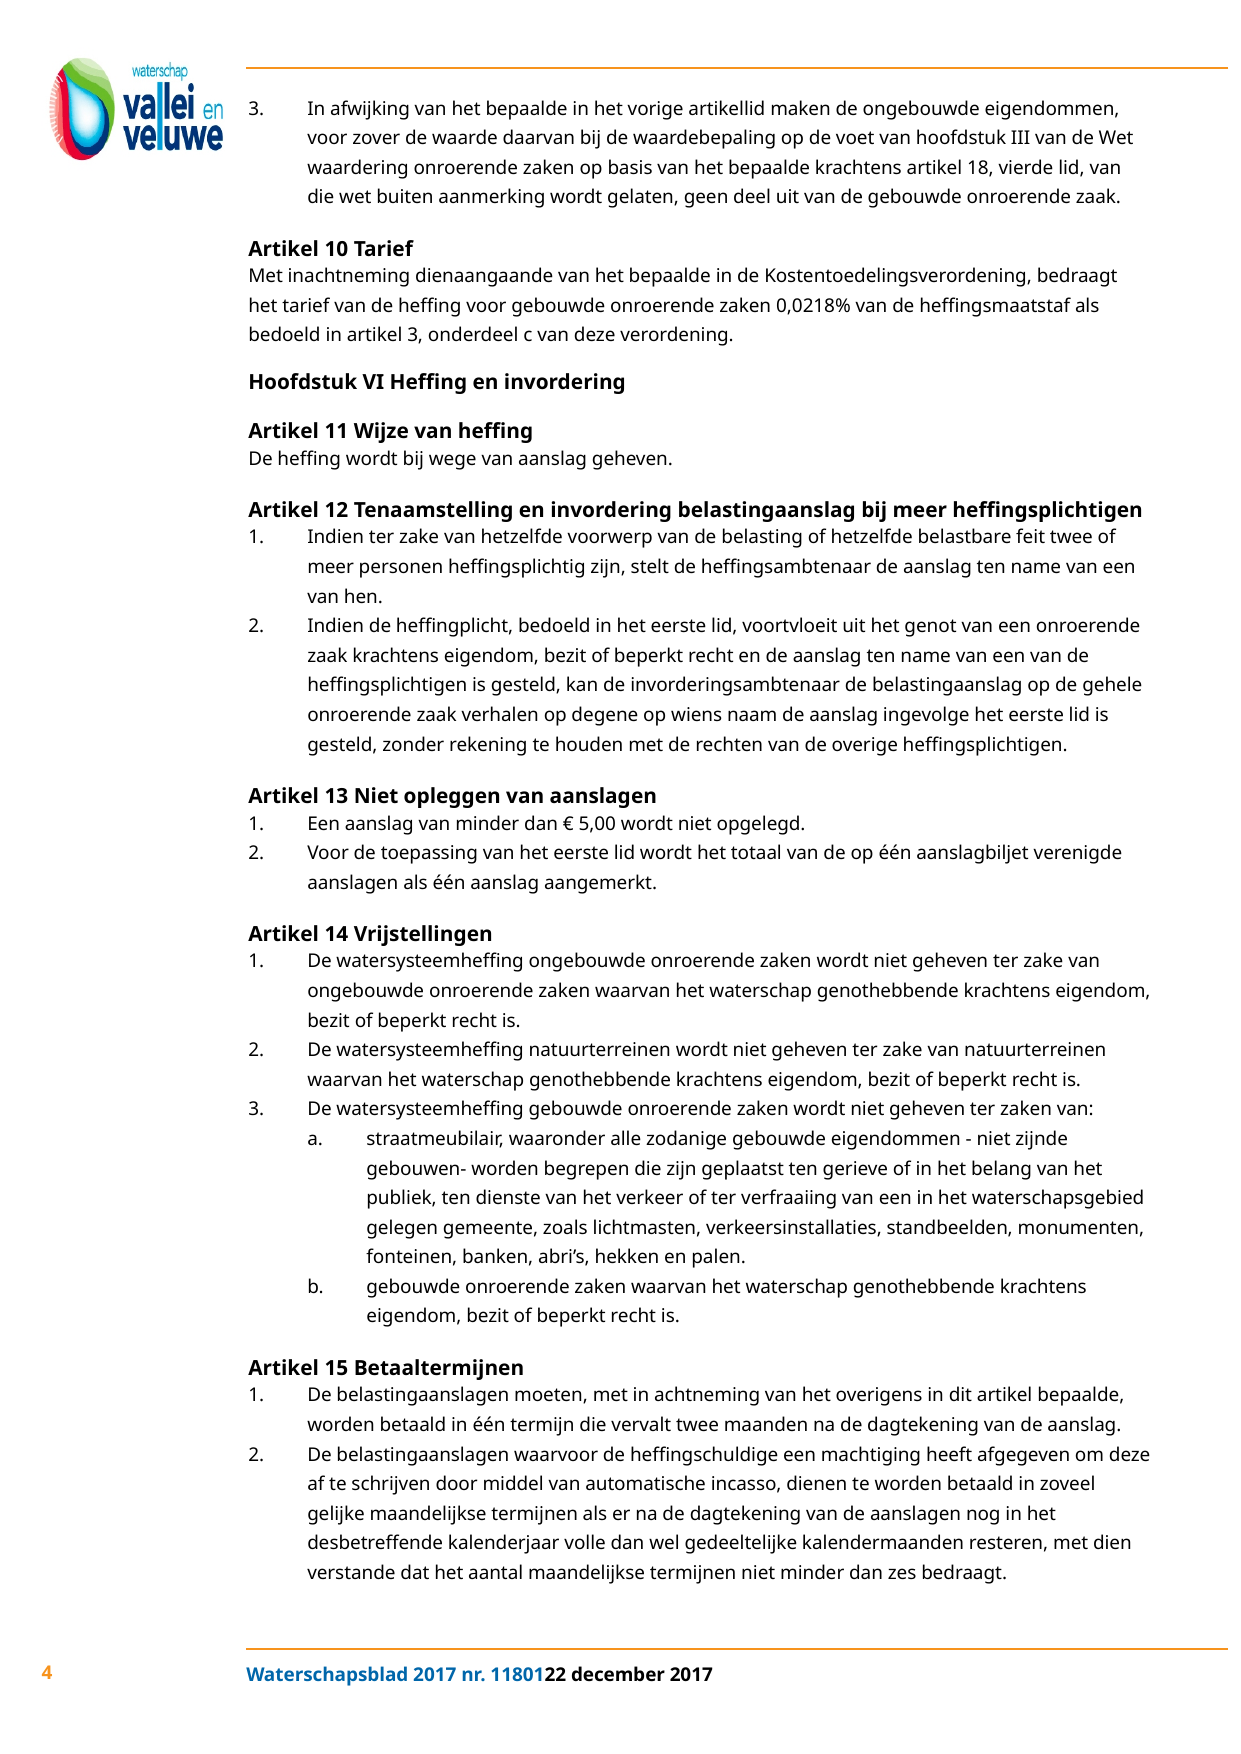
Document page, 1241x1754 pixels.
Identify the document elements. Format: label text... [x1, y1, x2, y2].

text Artikel 12 Tenaamstelling en invordering belastingaanslag bij meer heffingsplichtigen [248, 495, 1152, 524]
list Indien ter zake van hetzelfde voorwerp van de belasting of hetzelfde belastbare feit twee of meer personen heffingsplichtig zijn, stelt de heffingsambtenaar de aanslag ten name van een van hen. [248, 524, 1152, 609]
list De belastingaanslagen waarvoor de heffingschuldige een machtiging heeft afgegeven om deze af te schrijven door middel van automatische incasso, dienen te worden betaald in zoveel gelijke maandelijkse termijnen als er na de dagtekening van de aanslagen nog in het desbetreffende kalenderjaar volle dan wel gedeeltelijke kalendermaanden resteren, met dien verstande dat het aantal maandelijkse termijnen niet minder dan zes bedraagt. [248, 1441, 1152, 1585]
text Hoofdstuk VI Heffing en invordering [248, 367, 1152, 396]
text Artikel 11 Wijze van heffing [248, 416, 1152, 445]
text Artikel 13 Niet opleggen van aanslagen [248, 781, 1152, 810]
list Voor de toepassing van het eerste lid wordt het totaal van de op één aanslagbiljet verenigde aanslagen als één aanslag aangemerkt. [248, 839, 1152, 894]
text Met inachtneming dienaangaande van het bepaalde in de Kostentoedelingsverordening, bedraagt het tarief van de heffing voor gebouwde onroerende zaken 0,0218% van de heffingsmaatstaf als bedoeld in artikel 3, onderdeel c van deze verordening. [248, 262, 1152, 347]
list gebouwde onroerende zaken waarvan het waterschap genothebbende krachtens eigendom, bezit of beperkt recht is. [307, 1273, 1152, 1328]
text De heffing wordt bij wege van aanslag geheven. [248, 445, 1152, 471]
text Artikel 10 Tarief [248, 234, 1152, 262]
list In afwijking van het bepaalde in het vorige artikellid maken de ongebouwde eigendommen, voor zover de waarde daarvan bij de waardebepaling op de voet van hoofdstuk III van de Wet waardering onroerende zaken op basis van het bepaalde krachtens artikel 18, vierde lid, van die wet buiten aanmerking wordt gelaten, geen deel uit van de gebouwde onroerende zaak. [248, 95, 1152, 209]
list De watersysteemheffing ongebouwde onroerende zaken wordt niet geheven ter zake van ongebouwde onroerende zaken waarvan het waterschap genothebbende krachtens eigendom, bezit of beperkt recht is. [248, 948, 1152, 1033]
list De belastingaanslagen moeten, met in achtneming van het overigens in dit artikel bepaalde, worden betaald in één termijn die vervalt twee maanden na de dagtekening van de aanslag. [248, 1382, 1152, 1437]
list De watersysteemheffing gebouwde onroerende zaken wordt niet geheven ter zaken van: [248, 1096, 1152, 1121]
text Artikel 15 Betaaltermijnen [248, 1353, 1152, 1382]
picture [41, 47, 231, 172]
list De watersysteemheffing natuurterreinen wordt niet geheven ter zake van natuurterreinen waarvan het waterschap genothebbende krachtens eigendom, bezit of beperkt recht is. [248, 1036, 1152, 1092]
list straatmeubilair, waaronder alle zodanige gebouwde eigendommen - niet zijnde gebouwen- worden begrepen die zijn geplaatst ten gerieve of in het belang van het publiek, ten dienste van het verkeer of ter verfraaiing van een in het waterschapsgebied gelegen gemeente, zoals lichtmasten, verkeersinstallaties, standbeelden, monumenten, fonteinen, banken, abri’s, hekken en palen. [307, 1125, 1152, 1269]
text Artikel 14 Vrijstellingen [248, 919, 1152, 948]
list Een aanslag van minder dan € 5,00 wordt niet opgelegd. [248, 810, 1152, 835]
list Indien de heffingplicht, bedoeld in het eerste lid, voortvloeit uit het genot van een onroerende zaak krachtens eigendom, bezit of beperkt recht en de aanslag ten name van een van de heffingsplichtigen is gesteld, kan de invorderingsambtenaar de belastingaanslag op de gehele onroerende zaak verhalen op degene op wiens naam de aanslag ingevolge het eerste lid is gesteld, zonder rekening te houden met de rechten van de overige heffingsplichtigen. [248, 612, 1152, 757]
